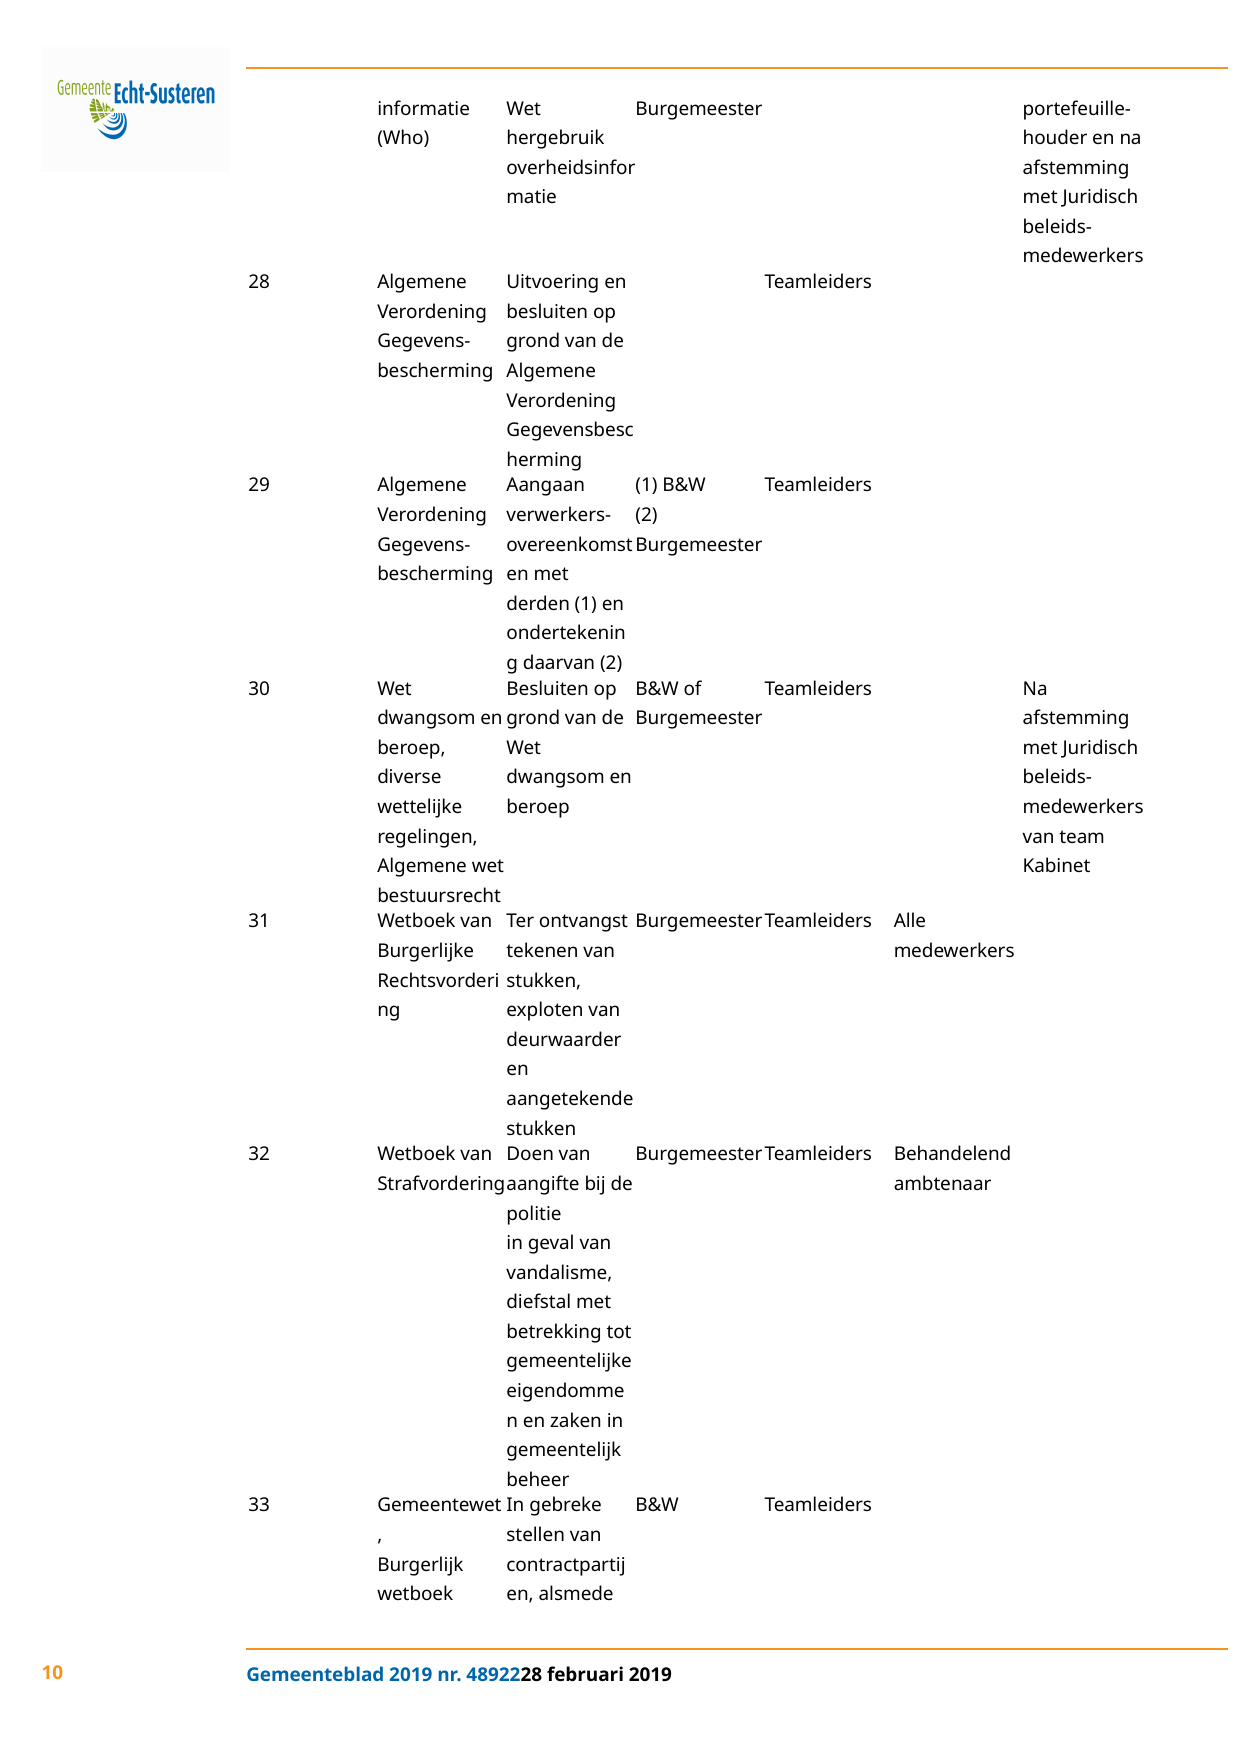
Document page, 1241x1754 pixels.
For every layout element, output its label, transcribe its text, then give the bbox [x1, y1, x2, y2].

table_cell Aangaan verwerkers-overeenkomsten met derden (1) en ondertekening daarvan (2) [506, 472, 635, 675]
table_cell [248, 95, 377, 268]
table_cell Behandelend ambtenaar [894, 1141, 1022, 1492]
table_cell Teamleiders [764, 1141, 893, 1492]
table_cell In gebreke stellen van contractpartijen, alsmede [506, 1492, 635, 1606]
table_cell [1023, 472, 1152, 675]
table_cell [635, 269, 764, 472]
table_cell [764, 95, 893, 268]
table_cell Teamleiders [764, 1492, 893, 1606]
table_cell informatie (Who) [377, 95, 506, 268]
table_cell Wetboek van Burgerlijke Rechtsvordering [377, 908, 506, 1141]
table_cell [894, 95, 1022, 268]
table_cell portefeuille-houder en na afstemming met Juridisch beleids-medewerkers [1023, 95, 1152, 268]
table_cell 31 [248, 908, 377, 1141]
table_cell Algemene Verordening Gegevens-bescherming [377, 472, 506, 675]
table_cell Burgemeester [635, 908, 764, 1141]
table_cell [894, 675, 1022, 908]
table_cell Teamleiders [764, 675, 893, 908]
picture [41, 47, 231, 172]
table_cell Teamleiders [764, 269, 893, 472]
table_cell [894, 472, 1022, 675]
table_cell [1023, 1492, 1152, 1606]
table_cell 29 [248, 472, 377, 675]
table_cell Burgemeester [635, 1141, 764, 1492]
table_cell 32 [248, 1141, 377, 1492]
table_cell Teamleiders [764, 472, 893, 675]
table_cell Uitvoering en besluiten op grond van de Algemene Verordening Gegevensbescherming [506, 269, 635, 472]
table_cell 33 [248, 1492, 377, 1606]
table_cell [894, 1492, 1022, 1606]
table_cell [1023, 1141, 1152, 1492]
table_cell Ter ontvangst tekenen van stukken, exploten van deurwaarder en aangetekende stukken [506, 908, 635, 1141]
table_cell Algemene Verordening Gegevens-bescherming [377, 269, 506, 472]
table_cell (1) B&W (2) Burgemeester [635, 472, 764, 675]
table_cell 28 [248, 269, 377, 472]
table_cell Wet dwangsom en beroep, diverse wettelijke regelingen, Algemene wet bestuursrecht [377, 675, 506, 908]
table_cell Alle medewerkers [894, 908, 1022, 1141]
table_cell Gemeentewet, Burgerlijk wetboek [377, 1492, 506, 1606]
table_cell Wetboek van Strafvordering [377, 1141, 506, 1492]
table_cell Doen van aangifte bij de politie in geval van vandalisme, diefstal met betrekking tot gemeentelijke eigendommen en zaken in gemeentelijk beheer [506, 1141, 635, 1492]
table_cell Teamleiders [764, 908, 893, 1141]
table_cell Na afstemming met Juridisch beleids-medewerkers van team Kabinet [1023, 675, 1152, 908]
table_cell B&W [635, 1492, 764, 1606]
table_cell Wet hergebruik overheidsinformatie [506, 95, 635, 268]
table_cell [1023, 269, 1152, 472]
table_cell 30 [248, 675, 377, 908]
table_cell Besluiten op grond van de Wet dwangsom en beroep [506, 675, 635, 908]
table_cell B&W of Burgemeester [635, 675, 764, 908]
table_cell [894, 269, 1022, 472]
table_cell Burgemeester [635, 95, 764, 268]
table_cell [1023, 908, 1152, 1141]
